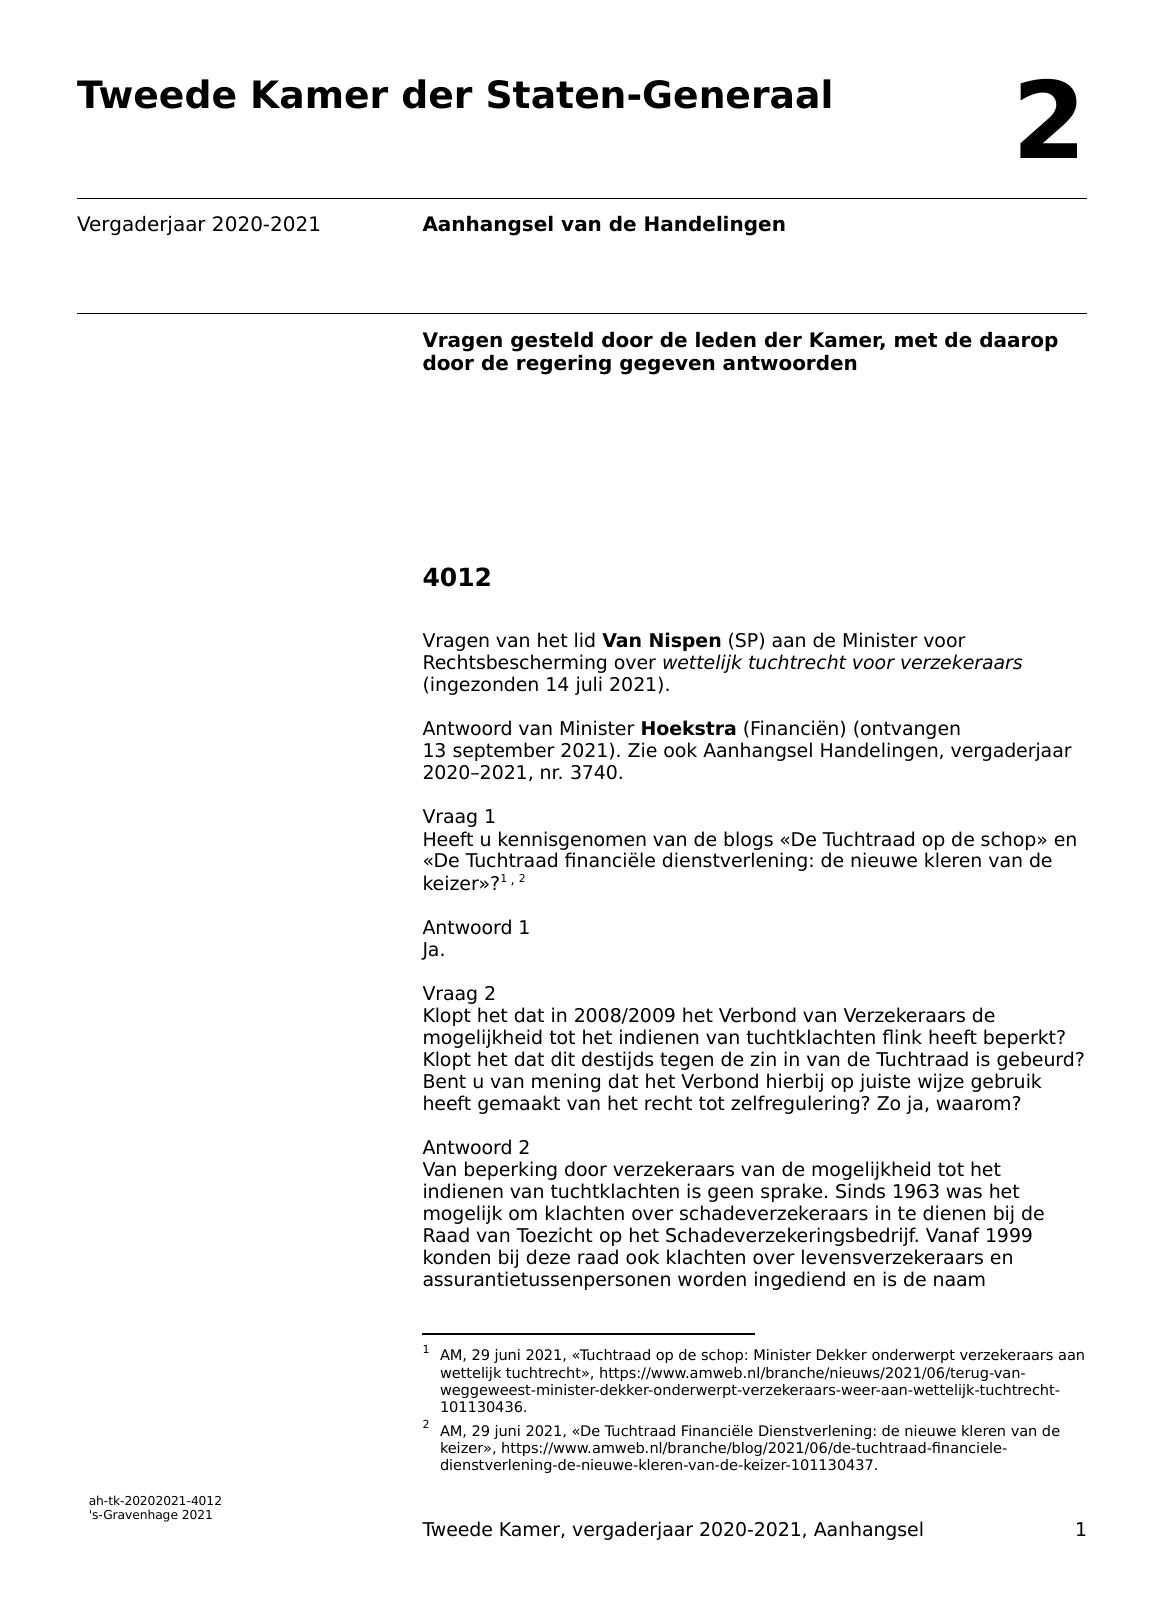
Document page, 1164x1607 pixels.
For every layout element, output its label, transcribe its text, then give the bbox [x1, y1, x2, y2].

text Antwoord van Minister Hoekstra (Financiën) (ontvangen 13 september 2021). Zie ook Aanhangsel Handelingen, vergaderjaar 2020–2021, nr. 3740. [422, 718, 1087, 784]
text AM, 29 juni 2021, «Tuchtraad op de schop: Minister Dekker onderwerpt verzekeraars aan wettelijk tuchtrecht», https://www.amweb.nl/branche/nieuws/2021/06/terug-van-weggeweest-minister-dekker-onderwerpt-verzekeraars-weer-aan-wettelijk-tuchtrecht-101130436. [422, 1343, 1087, 1416]
text 4012 [422, 563, 1087, 592]
text 's-Gravenhage 2021 [88, 1508, 323, 1522]
table_cell Aanhangsel van de Handelingen [422, 199, 1087, 313]
text Vraag 1 [422, 806, 1087, 828]
text Vragen van het lid Van Nispen (SP) aan de Minister voor Rechtsbescherming over wettelijk tuchtrecht voor verzekeraars (ingezonden 14 juli 2021). [422, 630, 1087, 696]
text Van beperking door verzekeraars van de mogelijkheid tot het indienen van tuchtklachten is geen sprake. Sinds 1963 was het mogelijk om klachten over schadeverzekeraars in te dienen bij de Raad van Toezicht op het Schadeverzekeringsbedrijf. Vanaf 1999 konden bij deze raad ook klachten over levensverzekeraars en assurantietussenpersonen worden ingediend en is de naam [422, 1159, 1087, 1291]
text Antwoord 2 [422, 1137, 1087, 1159]
text Ja. [422, 938, 1087, 961]
table_header Tweede Kamer der Staten-Generaal [77, 59, 886, 198]
text AM, 29 juni 2021, «De Tuchtraad Financiële Dienstverlening: de nieuwe kleren van de keizer», https://www.amweb.nl/branche/blog/2021/06/de-tuchtraad-financiele-dienstverlening-de-nieuwe-kleren-van-de-keizer-101130437. [422, 1418, 1087, 1474]
table_cell Vragen gesteld door de leden der Kamer, met de daarop door de regering gegeven antwoorden [422, 314, 1087, 375]
text Klopt het dat in 2008/2009 het Verbond van Verzekeraars de mogelijkheid tot het indienen van tuchtklachten flink heeft beperkt? Klopt het dat dit destijds tegen de zin in van de Tuchtraad is gebeurd? Bent u van mening dat het Verbond hierbij op juiste wijze gebruik heeft gemaakt van het recht tot zelfregulering? Zo ja, waarom? [422, 1005, 1087, 1114]
table_cell [77, 314, 422, 375]
text ah-tk-20202021-4012 [88, 1494, 323, 1508]
table_cell Vergaderjaar 2020-2021 [77, 199, 422, 313]
table_header 2 [886, 59, 1087, 198]
text Vraag 2 [422, 983, 1087, 1005]
text Antwoord 1 [422, 917, 1087, 938]
text Heeft u kennisgenomen van de blogs «De Tuchtraad op de schop» en «De Tuchtraad financiële dienstverlening: de nieuwe kleren van de keizer»?, [422, 828, 1087, 894]
